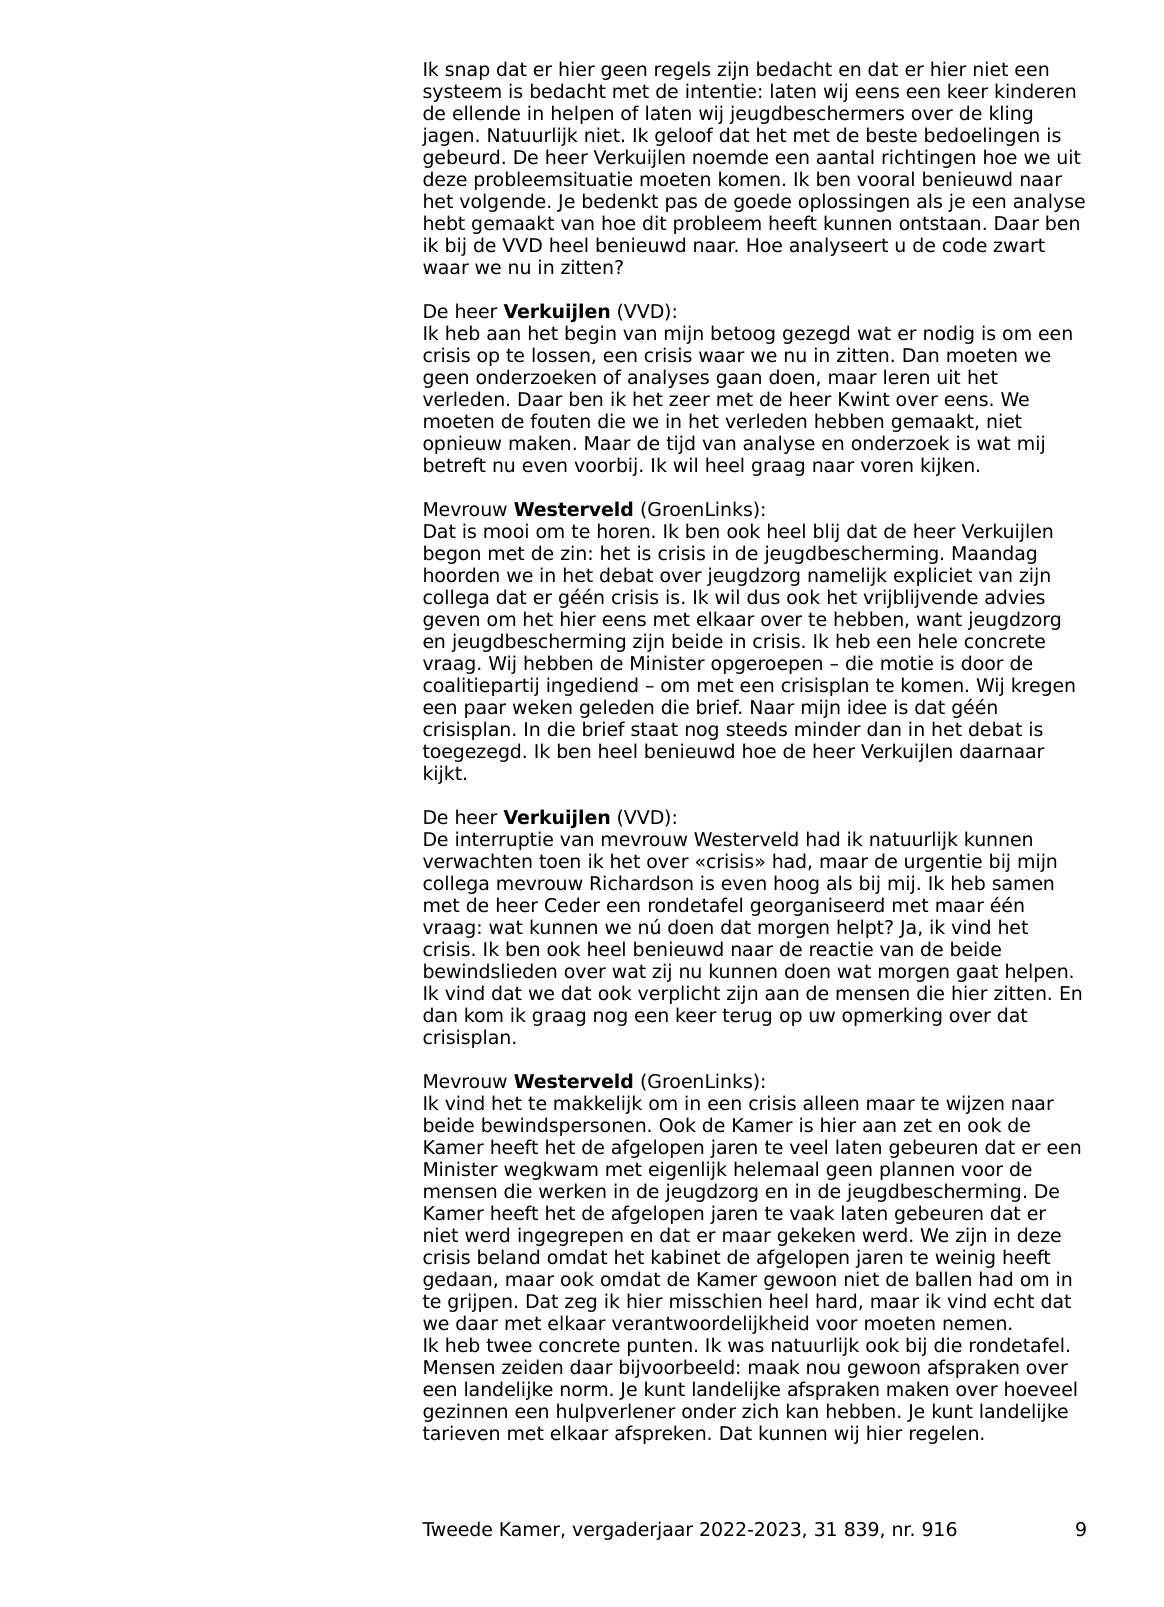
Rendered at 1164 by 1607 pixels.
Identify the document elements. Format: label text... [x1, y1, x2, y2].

text Ik heb twee concrete punten. Ik was natuurlijk ook bij die rondetafel. Mensen zeiden daar bijvoorbeeld: maak nou gewoon afspraken over een landelijke norm. Je kunt landelijke afspraken maken over hoeveel gezinnen een hulpverlener onder zich kan hebben. Je kunt landelijke tarieven met elkaar afspreken. Dat kunnen wij hier regelen. [422, 1335, 1087, 1444]
text Dat is mooi om te horen. Ik ben ook heel blij dat de heer Verkuijlen begon met de zin: het is crisis in de jeugdbescherming. Maandag hoorden we in het debat over jeugdzorg namelijk expliciet van zijn collega dat er géén crisis is. Ik wil dus ook het vrijblijvende advies geven om het hier eens met elkaar over te hebben, want jeugdzorg en jeugdbescherming zijn beide in crisis. Ik heb een hele concrete vraag. Wij hebben de Minister opgeroepen – die motie is door de coalitiepartij ingediend – om met een crisisplan te komen. Wij kregen een paar weken geleden die brief. Naar mijn idee is dat géén crisisplan. In die brief staat nog steeds minder dan in het debat is toegezegd. Ik ben heel benieuwd hoe de heer Verkuijlen daarnaar kijkt. [422, 521, 1087, 785]
text Ik vind het te makkelijk om in een crisis alleen maar te wijzen naar beide bewindspersonen. Ook de Kamer is hier aan zet en ook de Kamer heeft het de afgelopen jaren te veel laten gebeuren dat er een Minister wegkwam met eigenlijk helemaal geen plannen voor de mensen die werken in de jeugdzorg en in de jeugdbescherming. De Kamer heeft het de afgelopen jaren te vaak laten gebeuren dat er niet werd ingegrepen en dat er maar gekeken werd. We zijn in deze crisis beland omdat het kabinet de afgelopen jaren te weinig heeft gedaan, maar ook omdat de Kamer gewoon niet de ballen had om in te grijpen. Dat zeg ik hier misschien heel hard, maar ik vind echt dat we daar met elkaar verantwoordelijkheid voor moeten nemen. [422, 1093, 1087, 1335]
text Mevrouw Westerveld (GroenLinks): [422, 499, 1087, 521]
text De interruptie van mevrouw Westerveld had ik natuurlijk kunnen verwachten toen ik het over «crisis» had, maar de urgentie bij mijn collega mevrouw Richardson is even hoog als bij mij. Ik heb samen met de heer Ceder een rondetafel georganiseerd met maar één vraag: wat kunnen we nú doen dat morgen helpt? Ja, ik vind het crisis. Ik ben ook heel benieuwd naar de reactie van de beide bewindslieden over wat zij nu kunnen doen wat morgen gaat helpen. Ik vind dat we dat ook verplicht zijn aan de mensen die hier zitten. En dan kom ik graag nog een keer terug op uw opmerking over dat crisisplan. [422, 829, 1087, 1049]
text De heer Verkuijlen (VVD): [422, 807, 1087, 829]
text Ik snap dat er hier geen regels zijn bedacht en dat er hier niet een systeem is bedacht met de intentie: laten wij eens een keer kinderen de ellende in helpen of laten wij jeugdbeschermers over de kling jagen. Natuurlijk niet. Ik geloof dat het met de beste bedoelingen is gebeurd. De heer Verkuijlen noemde een aantal richtingen hoe we uit deze probleemsituatie moeten komen. Ik ben vooral benieuwd naar het volgende. Je bedenkt pas de goede oplossingen als je een analyse hebt gemaakt van hoe dit probleem heeft kunnen ontstaan. Daar ben ik bij de VVD heel benieuwd naar. Hoe analyseert u de code zwart waar we nu in zitten? [422, 59, 1087, 279]
text Mevrouw Westerveld (GroenLinks): [422, 1071, 1087, 1093]
text Ik heb aan het begin van mijn betoog gezegd wat er nodig is om een crisis op te lossen, een crisis waar we nu in zitten. Dan moeten we geen onderzoeken of analyses gaan doen, maar leren uit het verleden. Daar ben ik het zeer met de heer Kwint over eens. We moeten de fouten die we in het verleden hebben gemaakt, niet opnieuw maken. Maar de tijd van analyse en onderzoek is wat mij betreft nu even voorbij. Ik wil heel graag naar voren kijken. [422, 323, 1087, 477]
text De heer Verkuijlen (VVD): [422, 301, 1087, 323]
